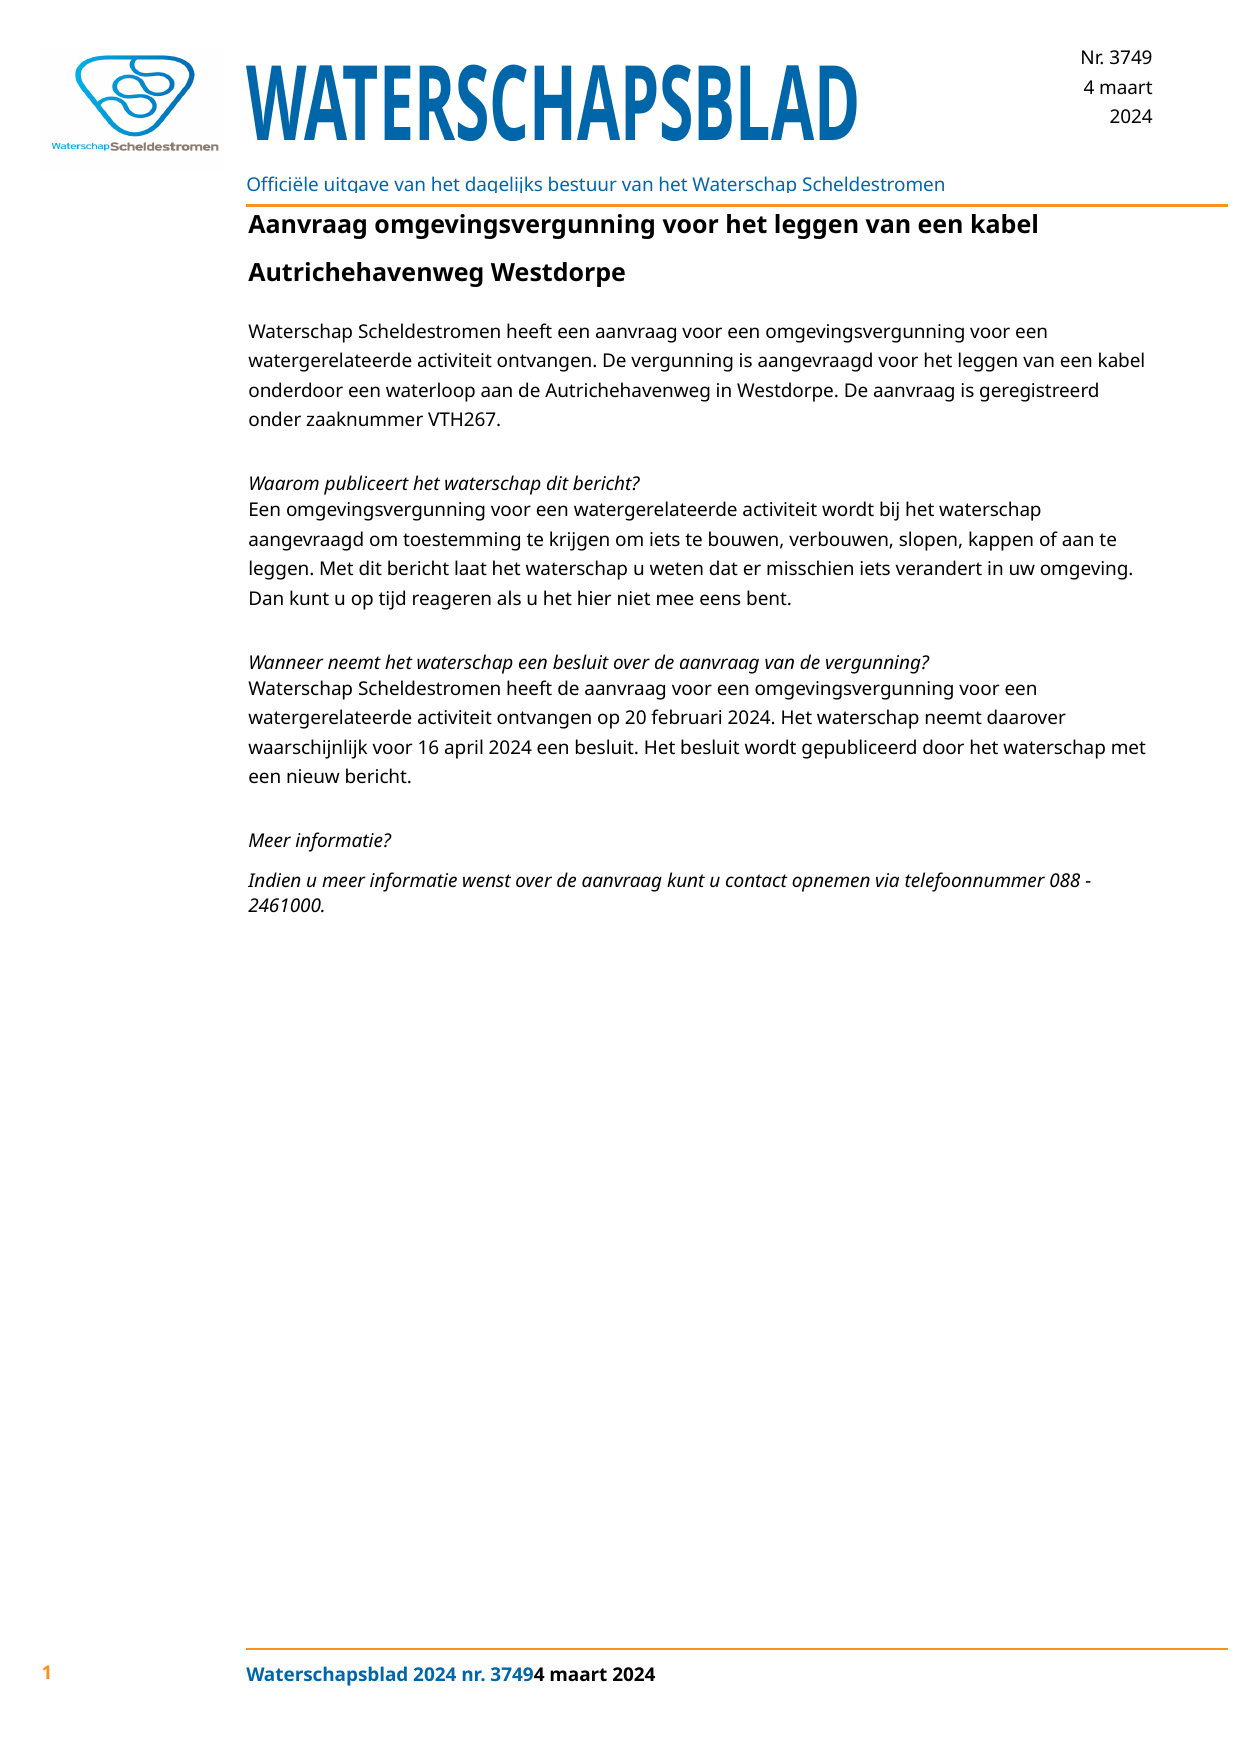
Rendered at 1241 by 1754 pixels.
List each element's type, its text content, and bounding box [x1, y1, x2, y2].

text Meer informatie? [248, 827, 1152, 853]
text Waarom publiceert het waterschap dit bericht? [248, 471, 1152, 496]
text Een omgevingsvergunning voor een watergerelateerde activiteit wordt bij het waterschap aangevraagd om toestemming te krijgen om iets te bouwen, verbouwen, slopen, kappen of aan te leggen. Met dit bericht laat het waterschap u weten dat er misschien iets verandert in uw omgeving. Dan kunt u op tijd reageren als u het hier niet mee eens bent. [248, 496, 1152, 611]
text Waterschap Scheldestromen heeft de aanvraag voor een omgevingsvergunning voor een watergerelateerde activiteit ontvangen op 20 februari 2024. Het waterschap neemt daarover waarschijnlijk voor 16 april 2024 een besluit. Het besluit wordt gepubliceerd door het waterschap met een nieuw bericht. [248, 675, 1152, 789]
text Indien u meer informatie wenst over de aanvraag kunt u contact opnemen via telefoonnummer 088 - 2461000. [248, 867, 1152, 918]
text Waterschap Scheldestromen heeft een aanvraag voor een omgevingsvergunning voor een watergerelateerde activiteit ontvangen. De vergunning is aangevraagd voor het leggen van een kabel onderdoor een waterloop aan de Autrichehavenweg in Westdorpe. De aanvraag is geregistreerd onder zaaknummer VTH267. [248, 318, 1152, 432]
text Aanvraag omgevingsvergunning voor het leggen van een kabel Autrichehavenweg Westdorpe [248, 207, 1152, 288]
text Wanneer neemt het waterschap een besluit over de aanvraag van de vergunning? [248, 649, 1152, 675]
picture [41, 47, 231, 172]
